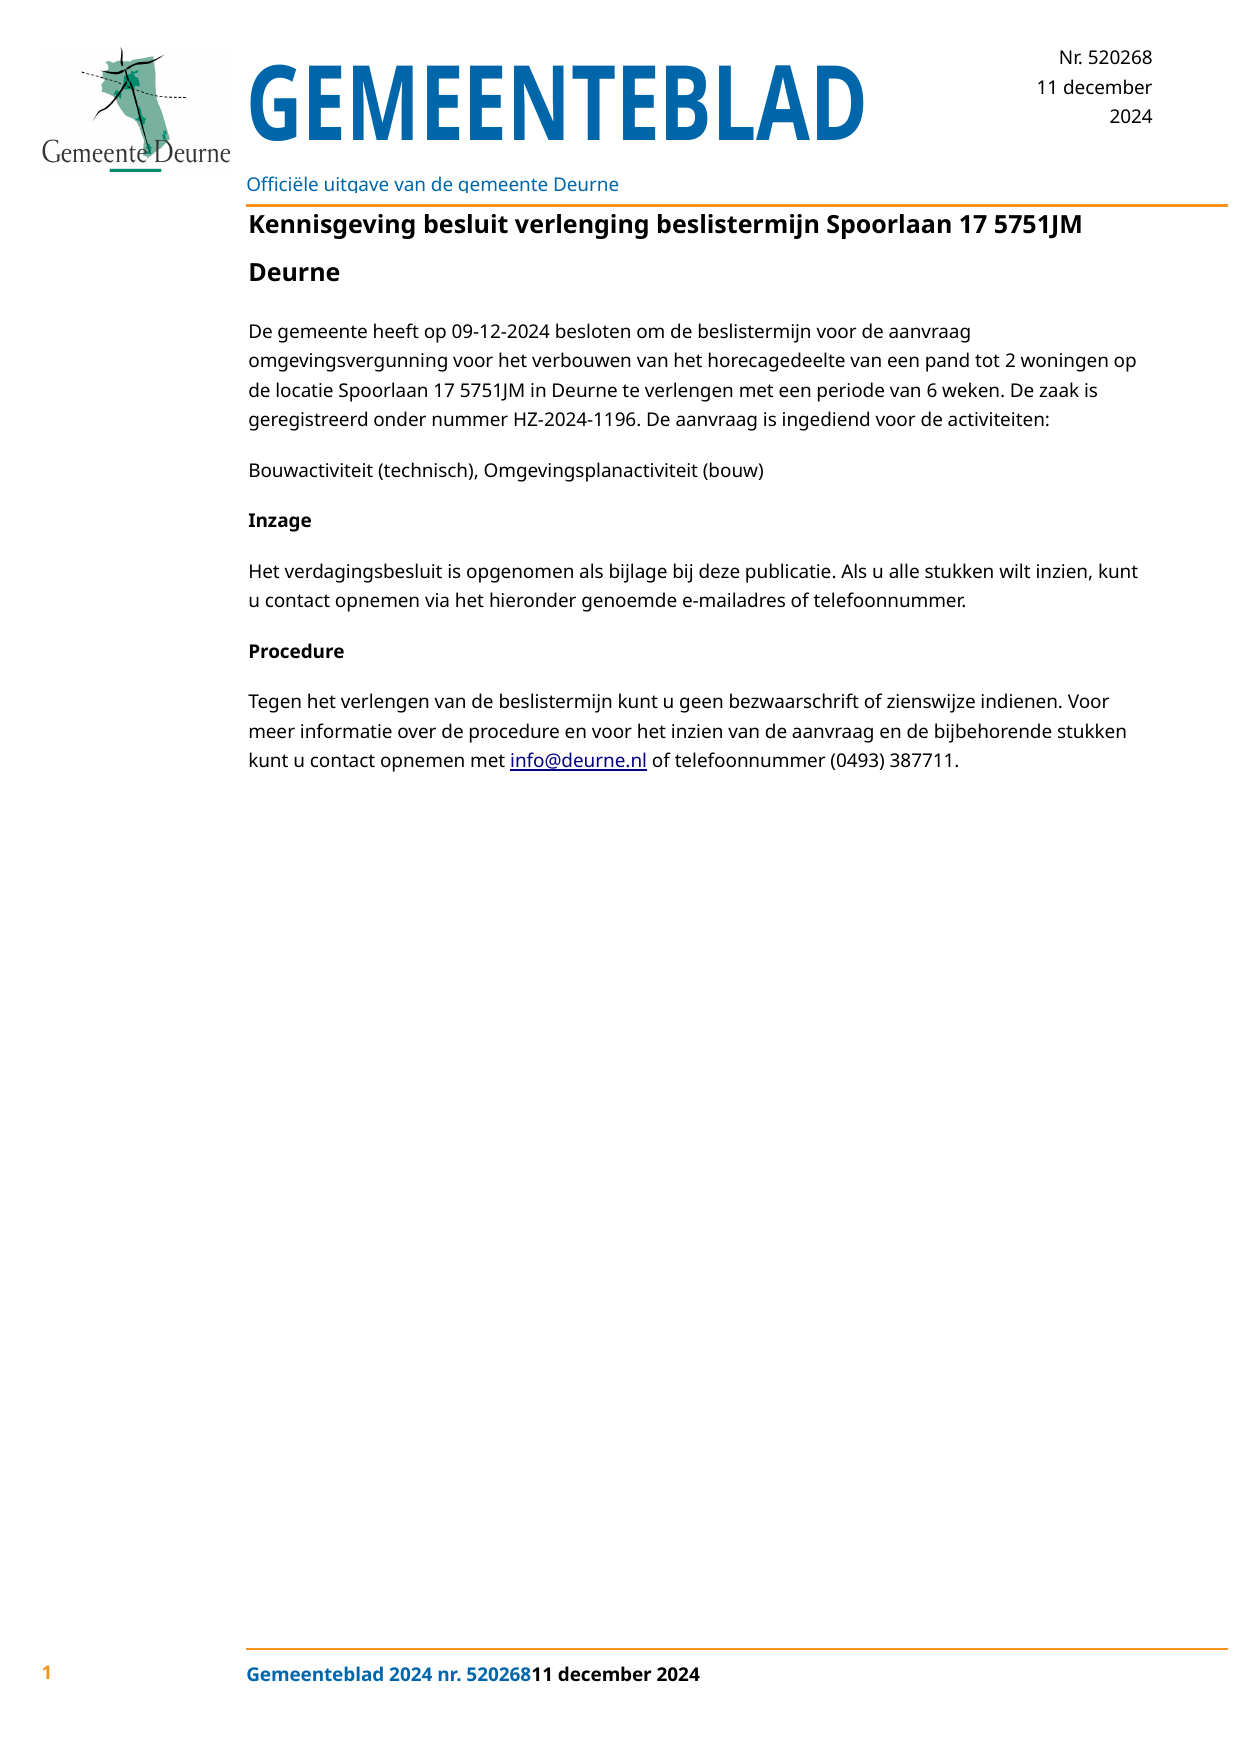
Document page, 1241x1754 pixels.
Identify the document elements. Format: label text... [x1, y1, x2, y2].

text Bouwactiviteit (technisch), Omgevingsplanactiviteit (bouw) [248, 457, 1152, 483]
text Het verdagingsbesluit is opgenomen als bijlage bij deze publicatie. Als u alle stukken wilt inzien, kunt u contact opnemen via het hieronder genoemde e-mailadres of telefoonnummer. [248, 558, 1152, 613]
text Kennisgeving besluit verlenging beslistermijn Spoorlaan 17 5751JM Deurne [248, 207, 1152, 288]
text De gemeente heeft op 09-12-2024 besloten om de beslistermijn voor de aanvraag omgevingsvergunning voor het verbouwen van het horecagedeelte van een pand tot 2 woningen op de locatie Spoorlaan 17 5751JM in Deurne te verlengen met een periode van 6 weken. De zaak is geregistreerd onder nummer HZ-2024-1196. De aanvraag is ingediend voor de activiteiten: [248, 318, 1152, 432]
picture [41, 47, 231, 172]
text Tegen het verlengen van de beslistermijn kunt u geen bezwaarschrift of zienswijze indienen. Voor meer informatie over de procedure en voor het inzien van de aanvraag en de bijbehorende stukken kunt u contact opnemen met info@deurne.nl of telefoonnummer (0493) 387711. [248, 688, 1152, 773]
text Procedure [248, 638, 1152, 664]
text Inzage [248, 507, 1152, 533]
